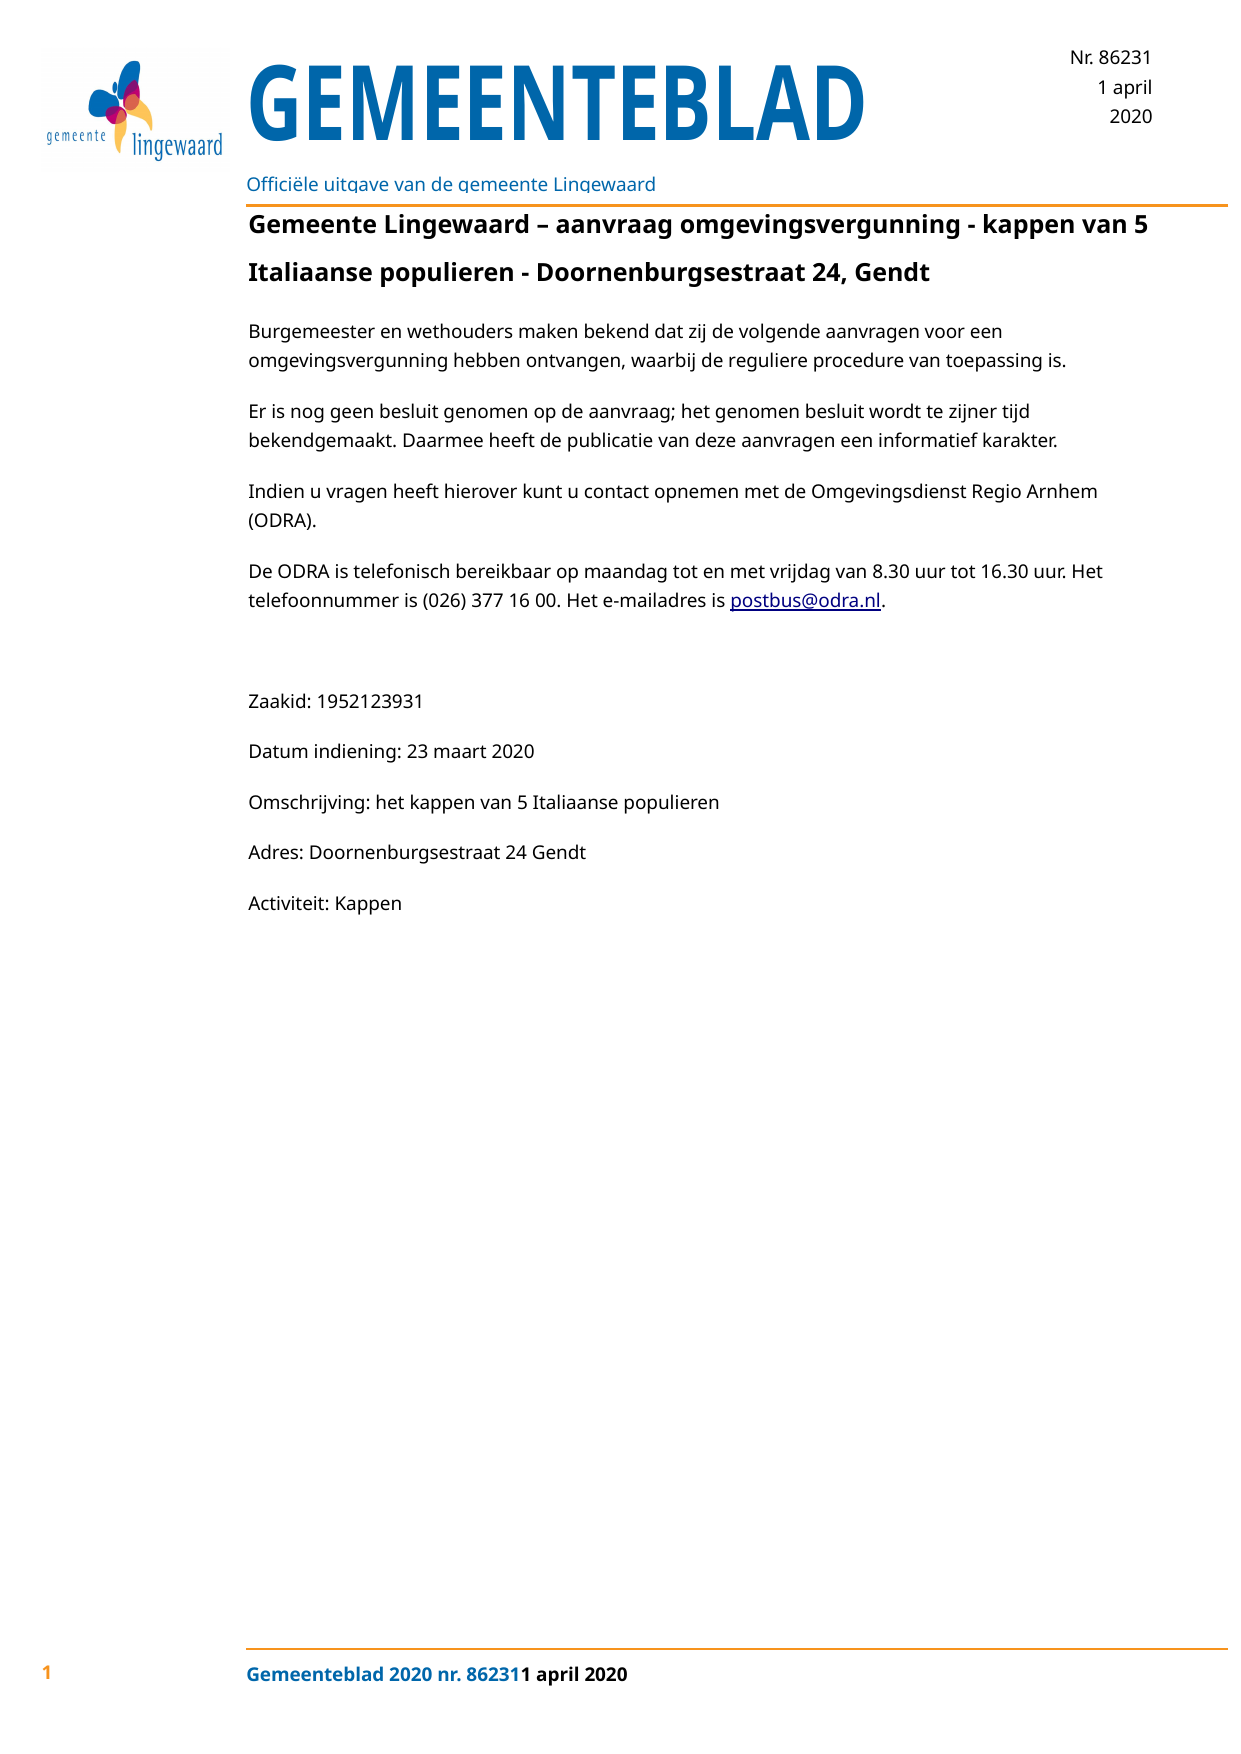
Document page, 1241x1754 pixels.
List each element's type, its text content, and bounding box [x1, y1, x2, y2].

text Burgemeester en wethouders maken bekend dat zij de volgende aanvragen voor een omgevingsvergunning hebben ontvangen, waarbij de reguliere procedure van toepassing is. [248, 318, 1152, 373]
text Indien u vragen heeft hierover kunt u contact opnemen met de Omgevingsdienst Regio Arnhem (ODRA). [248, 478, 1152, 533]
text Zaakid: 1952123931 [248, 688, 1152, 714]
text Datum indiening: 23 maart 2020 [248, 739, 1152, 764]
text Activiteit: Kappen [248, 890, 1152, 916]
text Omschrijving: het kappen van 5 Italiaanse populieren [248, 789, 1152, 815]
picture [41, 47, 231, 172]
text Er is nog geen besluit genomen op de aanvraag; het genomen besluit wordt te zijner tijd bekendgemaakt. Daarmee heeft de publicatie van deze aanvragen een informatief karakter. [248, 398, 1152, 453]
text De ODRA is telefonisch bereikbaar op maandag tot en met vrijdag van 8.30 uur tot 16.30 uur. Het telefoonnummer is (026) 377 16 00. Het e-mailadres is postbus@odra.nl. [248, 558, 1152, 613]
text Gemeente Lingewaard – aanvraag omgevingsvergunning - kappen van 5 Italiaanse populieren - Doornenburgsestraat 24, Gendt [248, 207, 1152, 288]
text Adres: Doornenburgsestraat 24 Gendt [248, 839, 1152, 865]
